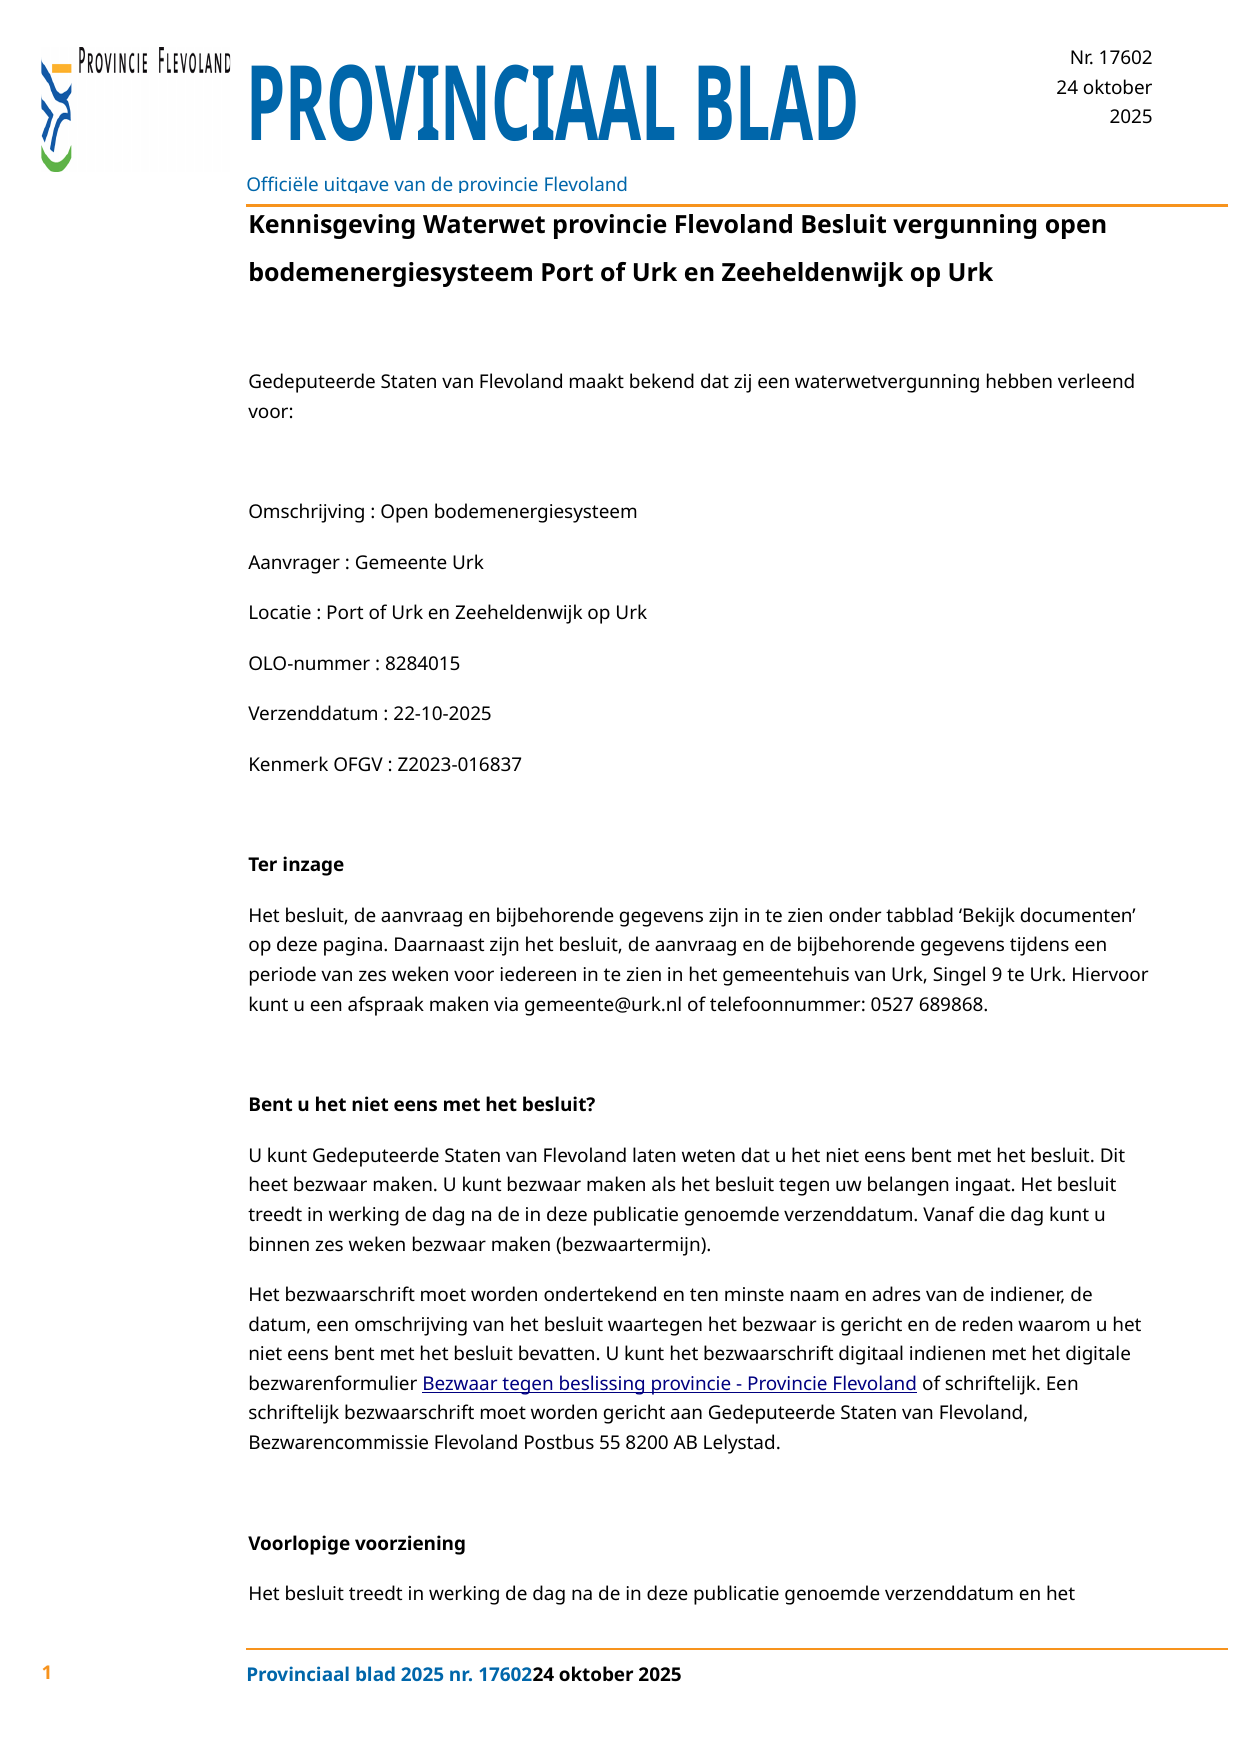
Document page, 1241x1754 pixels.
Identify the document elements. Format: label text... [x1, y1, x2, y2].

text Verzenddatum : 22-10-2025 [248, 700, 1152, 726]
text Aanvrager : Gemeente Urk [248, 549, 1152, 575]
text Locatie : Port of Urk en Zeeheldenwijk op Urk [248, 599, 1152, 625]
text Bent u het niet eens met het besluit? [248, 1092, 1152, 1117]
text Het bezwaarschrift moet worden ondertekend en ten minste naam en adres van de indiener, de datum, een omschrijving van het besluit waartegen het bezwaar is gericht en de reden waarom u het niet eens bent met het besluit bevatten. U kunt het bezwaarschrift digitaal indienen met het digitale bezwarenformulier Bezwaar tegen beslissing provincie - Provincie Flevoland of schriftelijk. Een schriftelijk bezwaarschrift moet worden gericht aan Gedeputeerde Staten van Flevoland, Bezwarencommissie Flevoland Postbus 55 8200 AB Lelystad. [248, 1281, 1152, 1455]
text Kennisgeving Waterwet provincie Flevoland Besluit vergunning open bodemenergiesysteem Port of Urk en Zeeheldenwijk op Urk [248, 207, 1152, 288]
text Omschrijving : Open bodemenergiesysteem [248, 499, 1152, 524]
text Voorlopige voorziening [248, 1530, 1152, 1556]
picture [41, 47, 231, 172]
text Kenmerk OFGV : Z2023-016837 [248, 751, 1152, 777]
text Gedeputeerde Staten van Flevoland maakt bekend dat zij een waterwetvergunning hebben verleend voor: [248, 368, 1152, 424]
text U kunt Gedeputeerde Staten van Flevoland laten weten dat u het niet eens bent met het besluit. Dit heet bezwaar maken. U kunt bezwaar maken als het besluit tegen uw belangen ingaat. Het besluit treedt in werking de dag na de in deze publicatie genoemde verzenddatum. Vanaf die dag kunt u binnen zes weken bezwaar maken (bezwaartermijn). [248, 1142, 1152, 1257]
text Het besluit, de aanvraag en bijbehorende gegevens zijn in te zien onder tabblad ‘Bekijk documenten’ op deze pagina. Daarnaast zijn het besluit, de aanvraag en de bijbehorende gegevens tijdens een periode van zes weken voor iedereen in te zien in het gemeentehuis van Urk, Singel 9 te Urk. Hiervoor kunt u een afspraak maken via gemeente@urk.nl of telefoonnummer: 0527 689868. [248, 902, 1152, 1017]
text OLO-nummer : 8284015 [248, 650, 1152, 676]
text Ter inzage [248, 852, 1152, 877]
text Het besluit treedt in werking de dag na de in deze publicatie genoemde verzenddatum en het [248, 1580, 1152, 1606]
